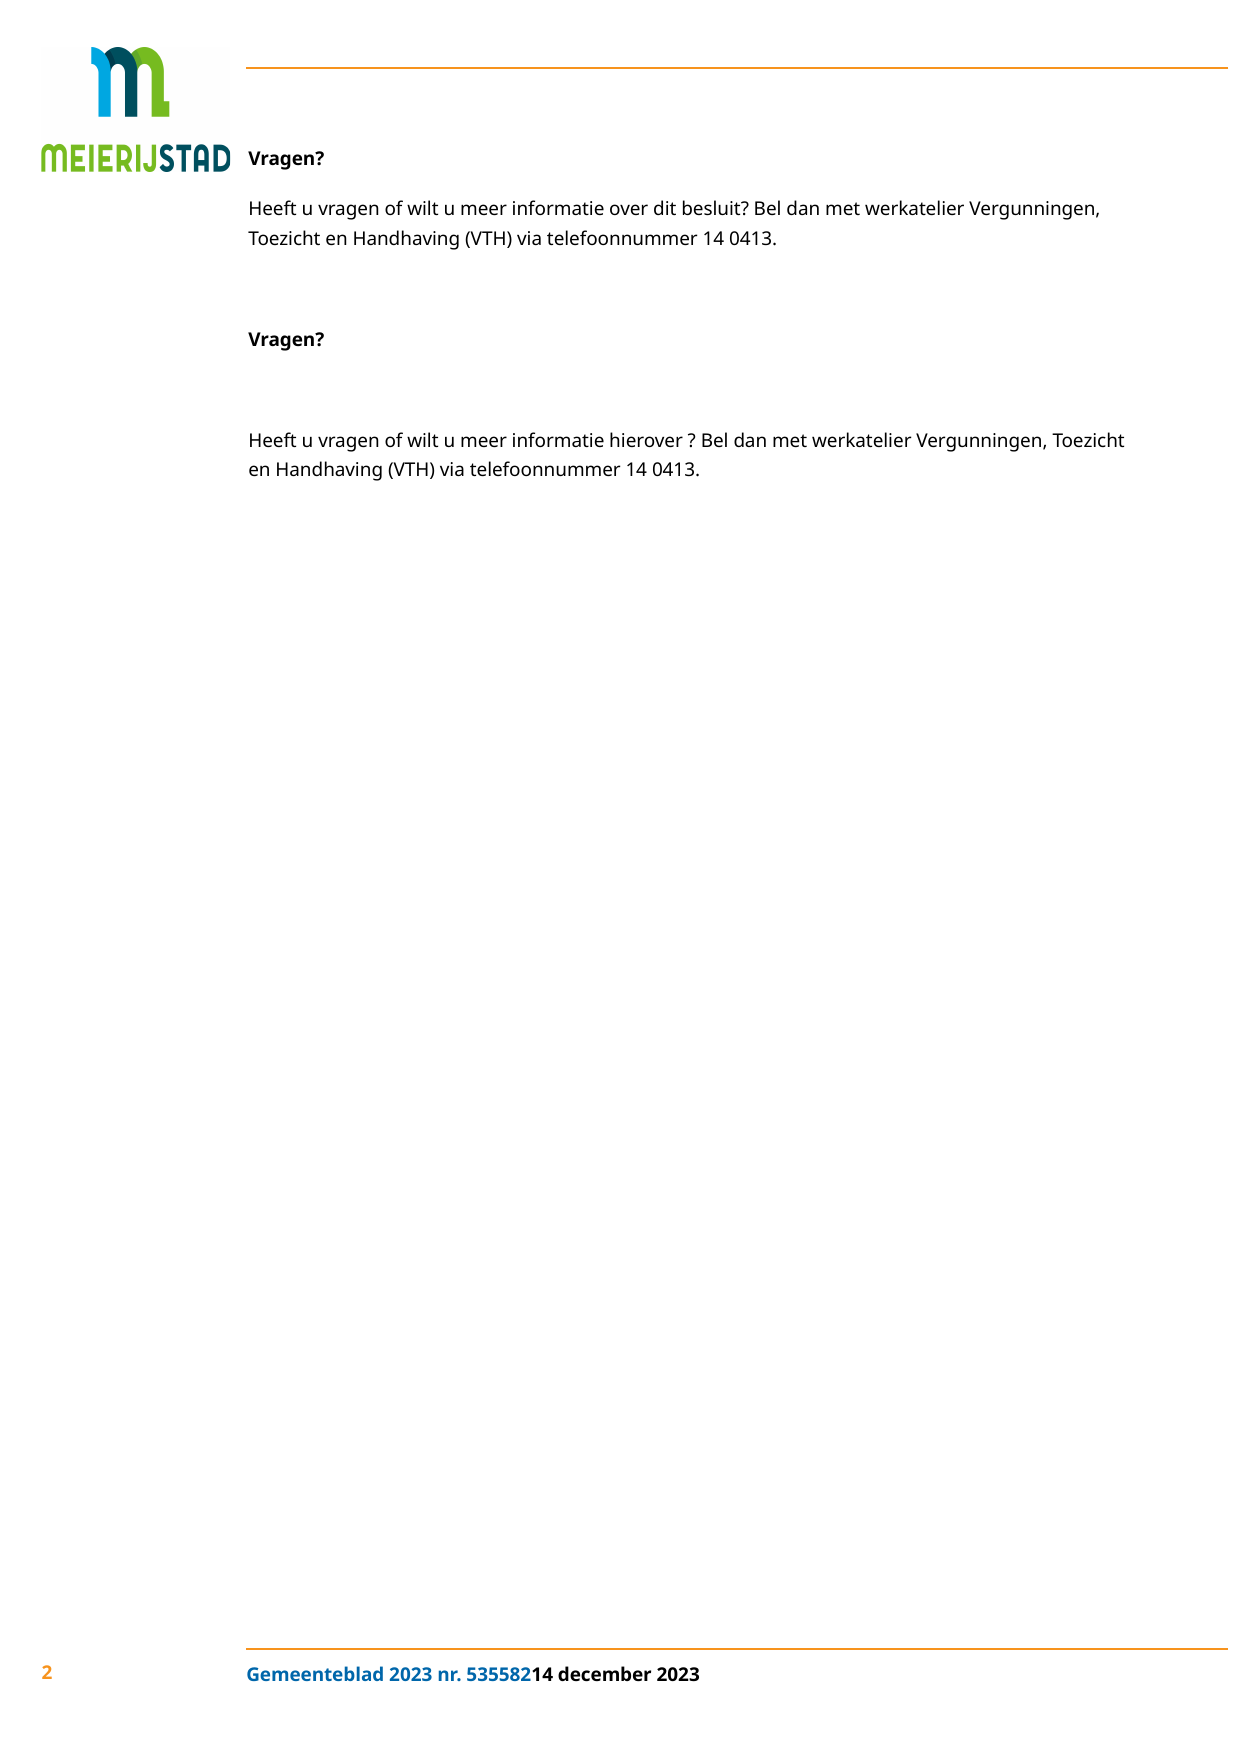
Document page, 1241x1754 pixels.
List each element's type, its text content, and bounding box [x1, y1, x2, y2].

text Heeft u vragen of wilt u meer informatie hierover ? Bel dan met werkatelier Vergunningen, Toezicht en Handhaving (VTH) via telefoonnummer 14 0413. [248, 427, 1152, 482]
text Heeft u vragen of wilt u meer informatie over dit besluit? Bel dan met werkatelier Vergunningen, Toezicht en Handhaving (VTH) via telefoonnummer 14 0413. [248, 196, 1152, 251]
picture [41, 47, 231, 172]
text Vragen? [248, 326, 1152, 352]
text Vragen? [248, 145, 1152, 171]
